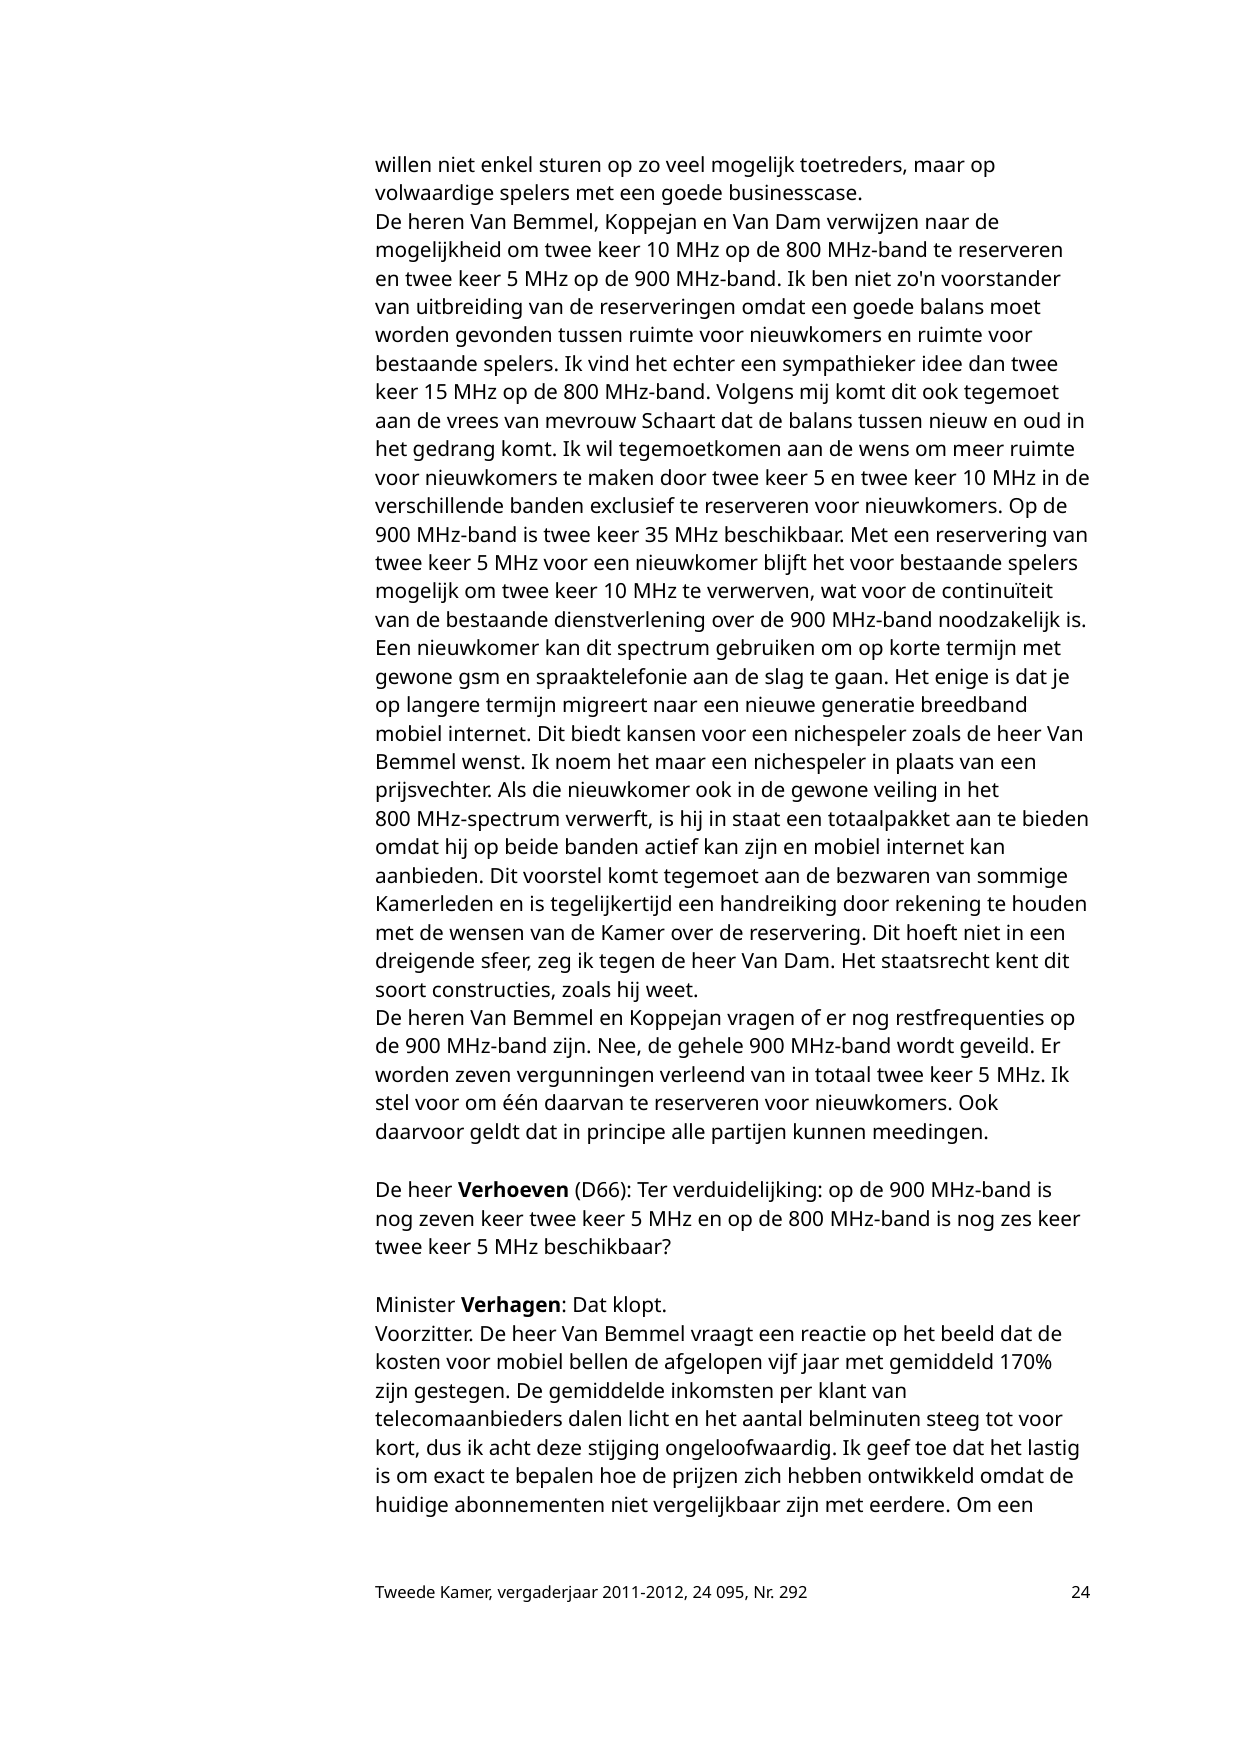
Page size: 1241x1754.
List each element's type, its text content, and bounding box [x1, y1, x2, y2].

text willen niet enkel sturen op zo veel mogelijk toetreders, maar op volwaardige spelers met een goede businesscase. [375, 150, 1090, 207]
text Minister Verhagen: Dat klopt. [375, 1291, 1090, 1319]
text De heren Van Bemmel en Koppejan vragen of er nog restfrequenties op de 900 MHz-band zijn. Nee, de gehele 900 MHz-band wordt geveild. Er worden zeven vergunningen verleend van in totaal twee keer 5 MHz. Ik stel voor om één daarvan te reserveren voor nieuwkomers. Ook daarvoor geldt dat in principe alle partijen kunnen meedingen. [375, 1003, 1090, 1145]
text Voorzitter. De heer Van Bemmel vraagt een reactie op het beeld dat de kosten voor mobiel bellen de afgelopen vijf jaar met gemiddeld 170% zijn gestegen. De gemiddelde inkomsten per klant van telecomaanbieders dalen licht en het aantal belminuten steeg tot voor kort, dus ik acht deze stijging ongeloofwaardig. Ik geef toe dat het lastig is om exact te bepalen hoe de prijzen zich hebben ontwikkeld omdat de huidige abonnementen niet vergelijkbaar zijn met eerdere. Om een [375, 1319, 1090, 1518]
text De heer Verhoeven (D66): Ter verduidelijking: op de 900 MHz-band is nog zeven keer twee keer 5 MHz en op de 800 MHz-band is nog zes keer twee keer 5 MHz beschikbaar? [375, 1175, 1090, 1261]
text De heren Van Bemmel, Koppejan en Van Dam verwijzen naar de mogelijkheid om twee keer 10 MHz op de 800 MHz-band te reserveren en twee keer 5 MHz op de 900 MHz-band. Ik ben niet zo'n voorstander van uitbreiding van de reserveringen omdat een goede balans moet worden gevonden tussen ruimte voor nieuwkomers en ruimte voor bestaande spelers. Ik vind het echter een sympathieker idee dan twee keer 15 MHz op de 800 MHz-band. Volgens mij komt dit ook tegemoet aan de vrees van mevrouw Schaart dat de balans tussen nieuw en oud in het gedrang komt. Ik wil tegemoetkomen aan de wens om meer ruimte voor nieuwkomers te maken door twee keer 5 en twee keer 10 MHz in de verschillende banden exclusief te reserveren voor nieuwkomers. Op de 900 MHz-band is twee keer 35 MHz beschikbaar. Met een reservering van twee keer 5 MHz voor een nieuwkomer blijft het voor bestaande spelers mogelijk om twee keer 10 MHz te verwerven, wat voor de continuïteit van de bestaande dienstverlening over de 900 MHz-band noodzakelijk is. Een nieuwkomer kan dit spectrum gebruiken om op korte termijn met gewone gsm en spraaktelefonie aan de slag te gaan. Het enige is dat je op langere termijn migreert naar een nieuwe generatie breedband mobiel internet. Dit biedt kansen voor een nichespeler zoals de heer Van Bemmel wenst. Ik noem het maar een nichespeler in plaats van een prijsvechter. Als die nieuwkomer ook in de gewone veiling in het 800 MHz-spectrum verwerft, is hij in staat een totaalpakket aan te bieden omdat hij op beide banden actief kan zijn en mobiel internet kan aanbieden. Dit voorstel komt tegemoet aan de bezwaren van sommige Kamerleden en is tegelijkertijd een handreiking door rekening te houden met de wensen van de Kamer over de reservering. Dit hoeft niet in een dreigende sfeer, zeg ik tegen de heer Van Dam. Het staatsrecht kent dit soort constructies, zoals hij weet. [375, 207, 1090, 1003]
